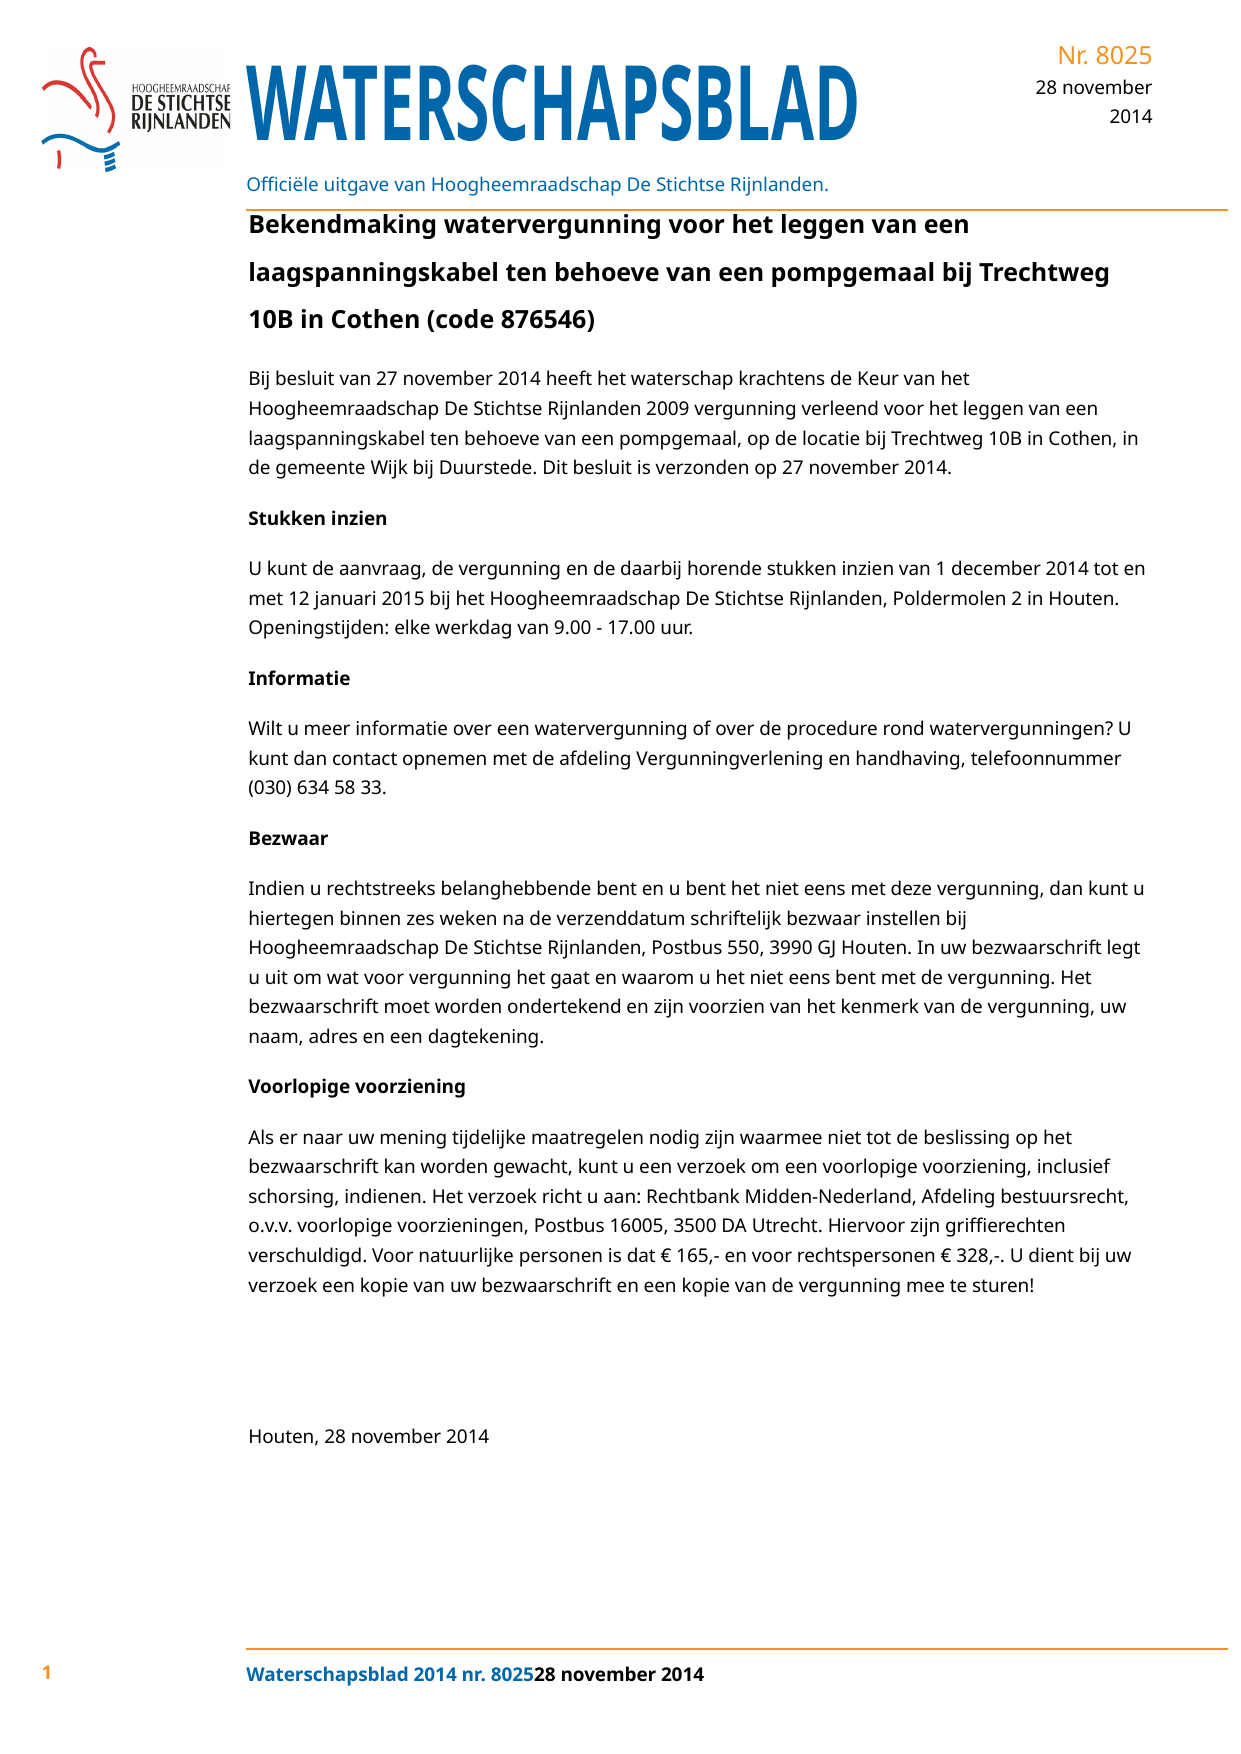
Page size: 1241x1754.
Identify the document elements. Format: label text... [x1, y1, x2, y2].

text Informatie [248, 665, 1152, 690]
picture [41, 47, 231, 172]
text Bij besluit van 27 november 2014 heeft het waterschap krachtens de Keur van het Hoogheemraadschap De Stichtse Rijnlanden 2009 vergunning verleend voor het leggen van een laagspanningskabel ten behoeve van een pompgemaal, op de locatie bij Trechtweg 10B in Cothen, in de gemeente Wijk bij Duurstede. Dit besluit is verzonden op 27 november 2014. [248, 366, 1152, 480]
text Bezwaar [248, 825, 1152, 850]
text Indien u rechtstreeks belanghebbende bent en u bent het niet eens met deze vergunning, dan kunt u hiertegen binnen zes weken na de verzenddatum schriftelijk bezwaar instellen bij Hoogheemraadschap De Stichtse Rijnlanden, Postbus 550, 3990 GJ Houten. In uw bezwaarschrift legt u uit om wat voor vergunning het gaat en waarom u het niet eens bent met de vergunning. Het bezwaarschrift moet worden ondertekend en zijn voorzien van het kenmerk van de vergunning, uw naam, adres en een dagtekening. [248, 875, 1152, 1049]
text Wilt u meer informatie over een watervergunning of over de procedure rond watervergunningen? U kunt dan contact opnemen met de afdeling Vergunningverlening en handhaving, telefoonnummer (030) 634 58 33. [248, 715, 1152, 800]
text Houten, 28 november 2014 [248, 1423, 1152, 1449]
text Voorlopige voorziening [248, 1073, 1152, 1099]
text Bekendmaking watervergunning voor het leggen van een laagspanningskabel ten behoeve van een pompgemaal bij Trechtweg 10B in Cothen (code 876546) [248, 211, 1152, 336]
text Als er naar uw mening tijdelijke maatregelen nodig zijn waarmee niet tot de beslissing op het bezwaarschrift kan worden gewacht, kunt u een verzoek om een voorlopige voorziening, inclusief schorsing, indienen. Het verzoek richt u aan: Rechtbank Midden-Nederland, Afdeling bestuursrecht, o.v.v. voorlopige voorzieningen, Postbus 16005, 3500 DA Utrecht. Hiervoor zijn griffierechten verschuldigd. Voor natuurlijke personen is dat € 165,- en voor rechtspersonen € 328,-. U dient bij uw verzoek een kopie van uw bezwaarschrift en een kopie van de vergunning mee te sturen! [248, 1124, 1152, 1297]
text U kunt de aanvraag, de vergunning en de daarbij horende stukken inzien van 1 december 2014 tot en met 12 januari 2015 bij het Hoogheemraadschap De Stichtse Rijnlanden, Poldermolen 2 in Houten. Openingstijden: elke werkdag van 9.00 - 17.00 uur. [248, 555, 1152, 640]
text Stukken inzien [248, 505, 1152, 530]
